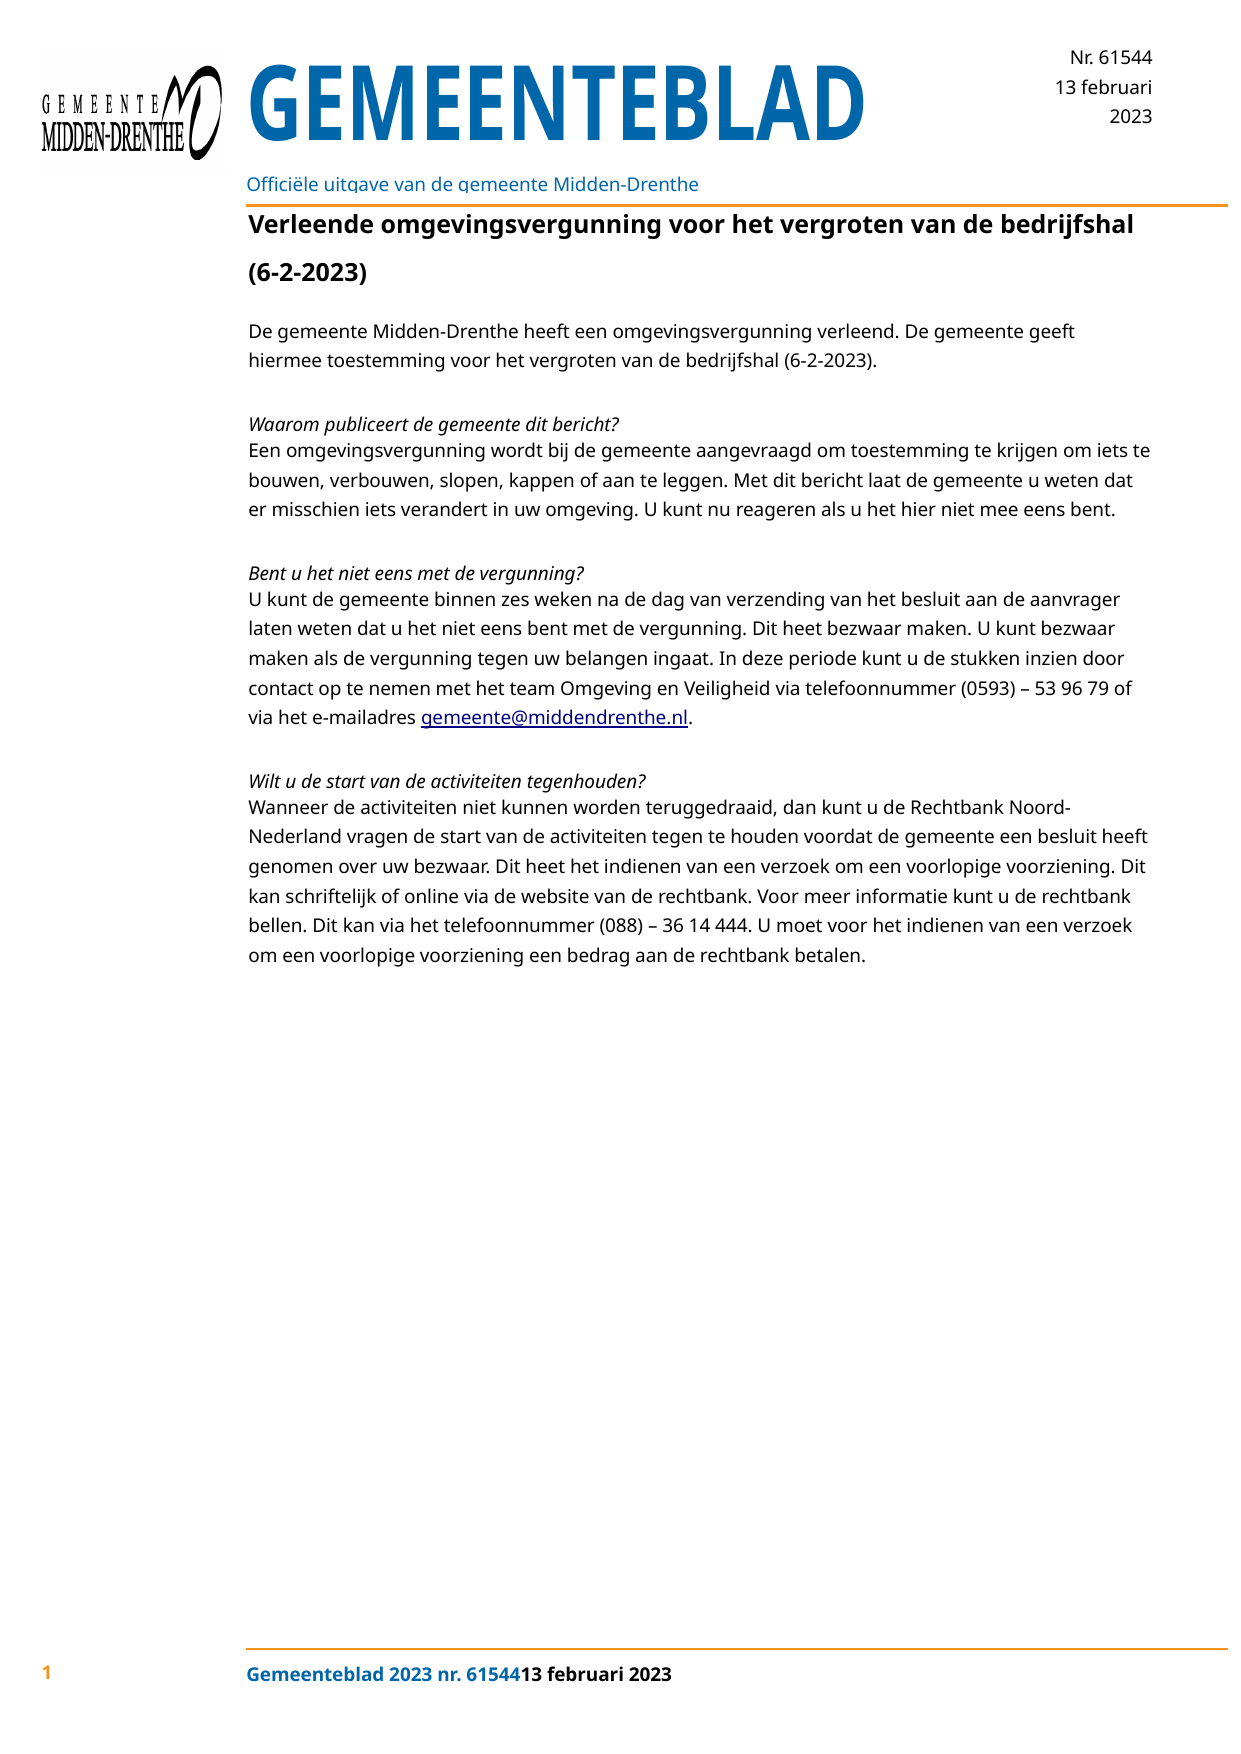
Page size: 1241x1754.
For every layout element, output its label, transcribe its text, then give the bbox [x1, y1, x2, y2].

text Een omgevingsvergunning wordt bij de gemeente aangevraagd om toestemming te krijgen om iets te bouwen, verbouwen, slopen, kappen of aan te leggen. Met dit bericht laat de gemeente u weten dat er misschien iets verandert in uw omgeving. U kunt nu reageren als u het hier niet mee eens bent. [248, 437, 1152, 522]
text U kunt de gemeente binnen zes weken na de dag van verzending van het besluit aan de aanvrager laten weten dat u het niet eens bent met de vergunning. Dit heet bezwaar maken. U kunt bezwaar maken als de vergunning tegen uw belangen ingaat. In deze periode kunt u de stukken inzien door contact op te nemen met het team Omgeving en Veiligheid via telefoonnummer (0593) – 53 96 79 of via het e-mailadres gemeente@middendrenthe.nl. [248, 586, 1152, 730]
text Waarom publiceert de gemeente dit bericht? [248, 411, 1152, 437]
text Bent u het niet eens met de vergunning? [248, 560, 1152, 586]
text De gemeente Midden-Drenthe heeft een omgevingsvergunning verleend. De gemeente geeft hiermee toestemming voor het vergroten van de bedrijfshal (6-2-2023). [248, 318, 1152, 373]
text Wilt u de start van de activiteiten tegenhouden? [248, 768, 1152, 794]
picture [41, 47, 231, 172]
text Wanneer de activiteiten niet kunnen worden teruggedraaid, dan kunt u de Rechtbank Noord-Nederland vragen de start van de activiteiten tegen te houden voordat de gemeente een besluit heeft genomen over uw bezwaar. Dit heet het indienen van een verzoek om een voorlopige voorziening. Dit kan schriftelijk of online via de website van de rechtbank. Voor meer informatie kunt u de rechtbank bellen. Dit kan via het telefoonnummer (088) – 36 14 444. U moet voor het indienen van een verzoek om een voorlopige voorziening een bedrag aan de rechtbank betalen. [248, 794, 1152, 968]
text Verleende omgevingsvergunning voor het vergroten van de bedrijfshal (6-2-2023) [248, 207, 1152, 288]
